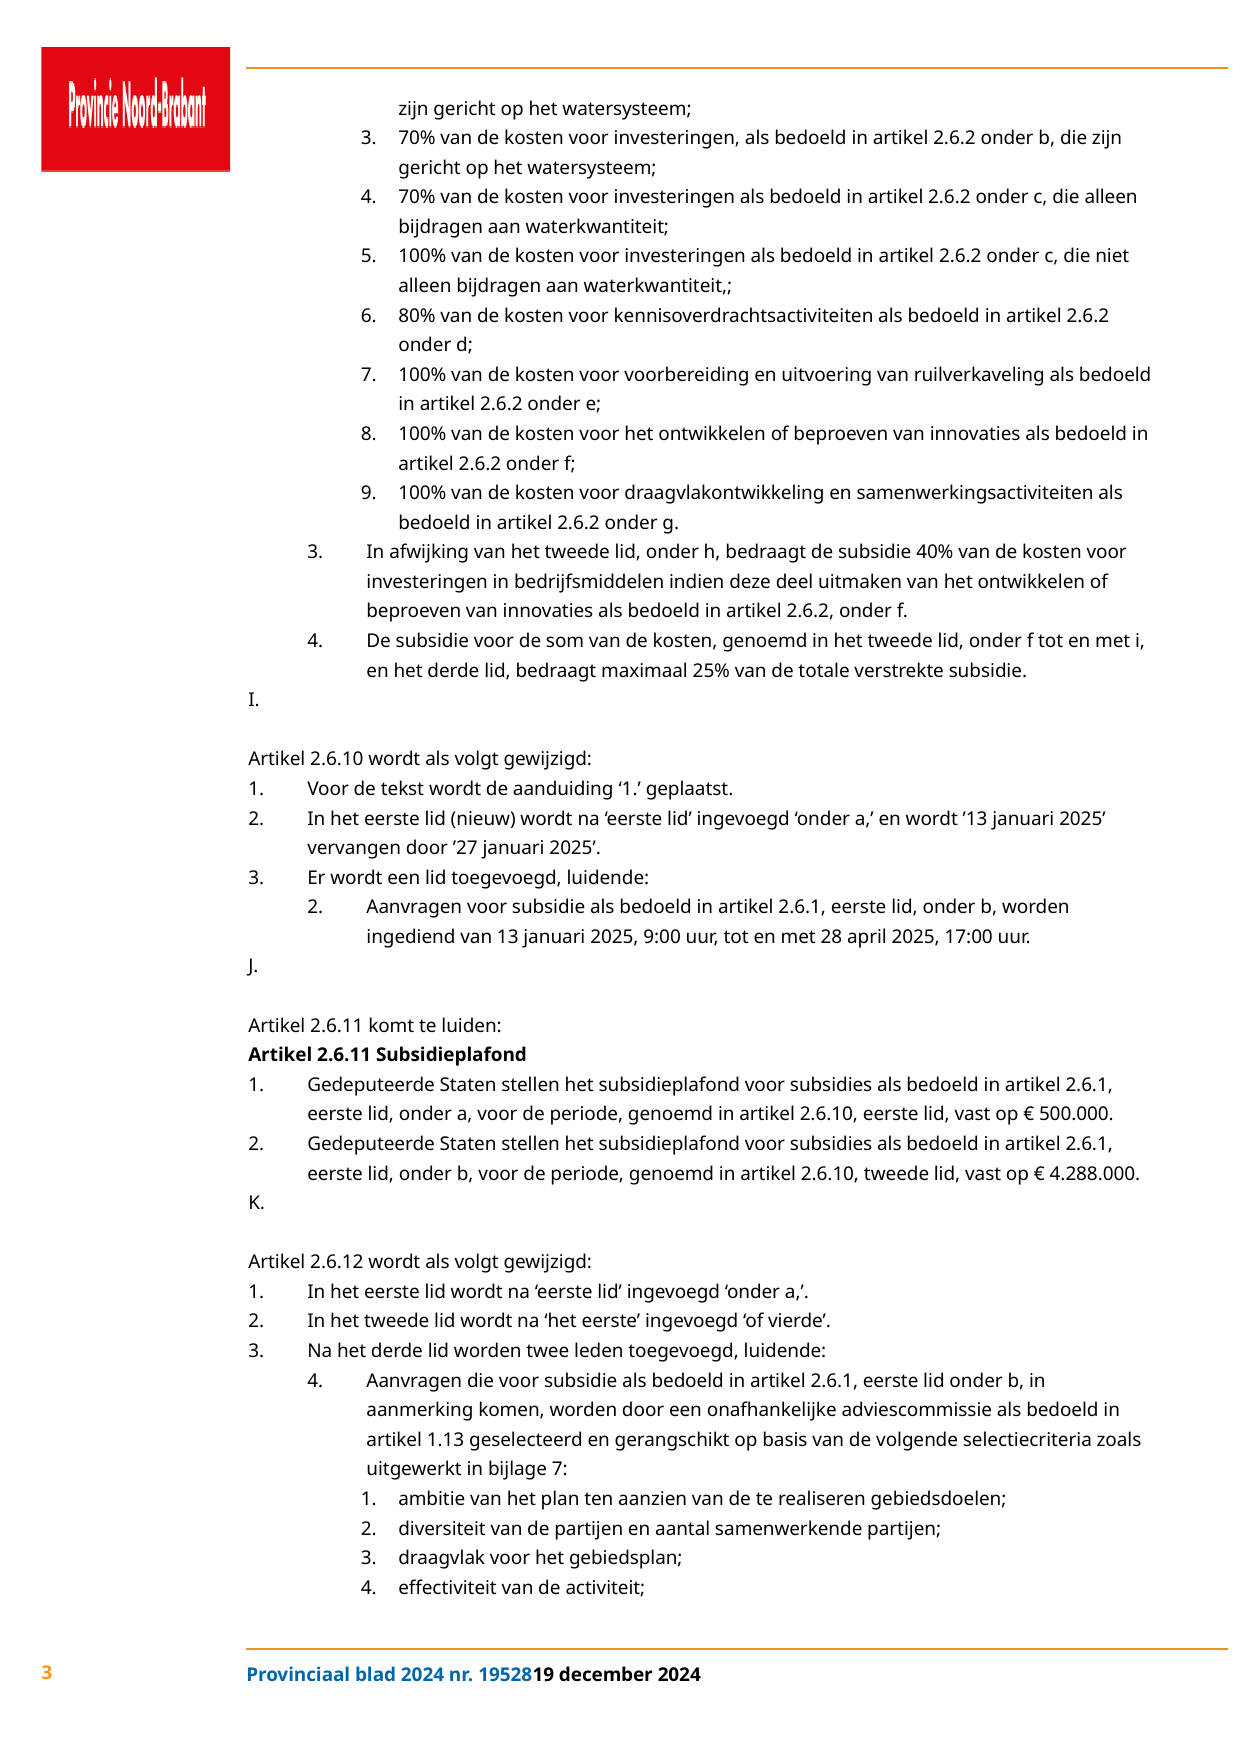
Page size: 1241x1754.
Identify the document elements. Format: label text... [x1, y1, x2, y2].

list Na het derde lid worden twee leden toegevoegd, luidende: [248, 1337, 1152, 1363]
list draagvlak voor het gebiedsplan; [361, 1544, 1152, 1570]
list Er wordt een lid toegevoegd, luidende: [248, 864, 1152, 890]
list effectiviteit van de activiteit; [361, 1574, 1152, 1600]
list 100% van de kosten voor het ontwikkelen of beproeven van innovaties als bedoeld in artikel 2.6.2 onder f; [361, 420, 1152, 476]
text Artikel 2.6.11 komt te luiden: [248, 1012, 1152, 1038]
list In afwijking van het tweede lid, onder h, bedraagt de subsidie 40% van de kosten voor investeringen in bedrijfsmiddelen indien deze deel uitmaken van het ontwikkelen of beproeven van innovaties als bedoeld in artikel 2.6.2, onder f. [307, 538, 1152, 623]
list ambitie van het plan ten aanzien van de te realiseren gebiedsdoelen; [361, 1485, 1152, 1511]
list Aanvragen die voor subsidie als bedoeld in artikel 2.6.1, eerste lid onder b, in aanmerking komen, worden door een onafhankelijke adviescommissie als bedoeld in artikel 1.13 geselecteerd en gerangschikt op basis van de volgende selectiecriteria zoals uitgewerkt in bijlage 7: [307, 1367, 1152, 1481]
text Artikel 2.6.12 wordt als volgt gewijzigd: [248, 1248, 1152, 1274]
text I. [248, 686, 1152, 712]
list diversiteit van de partijen en aantal samenwerkende partijen; [361, 1515, 1152, 1541]
list Gedeputeerde Staten stellen het subsidieplafond voor subsidies als bedoeld in artikel 2.6.1, eerste lid, onder a, voor de periode, genoemd in artikel 2.6.10, eerste lid, vast op € 500.000. [248, 1071, 1152, 1126]
list 80% van de kosten voor kennisoverdrachtsactiviteiten als bedoeld in artikel 2.6.2 onder d; [361, 302, 1152, 357]
text Artikel 2.6.10 wordt als volgt gewijzigd: [248, 746, 1152, 771]
list 100% van de kosten voor voorbereiding en uitvoering van ruilverkaveling als bedoeld in artikel 2.6.2 onder e; [361, 361, 1152, 416]
picture [41, 47, 231, 172]
list 70% van de kosten voor investeringen, als bedoeld in artikel 2.6.2 onder b, die zijn gericht op het watersysteem; [361, 124, 1152, 180]
list De subsidie voor de som van de kosten, genoemd in het tweede lid, onder f tot en met i, en het derde lid, bedraagt maximaal 25% van de totale verstrekte subsidie. [307, 627, 1152, 683]
list Voor de tekst wordt de aanduiding ‘1.’ geplaatst. [248, 775, 1152, 801]
list In het eerste lid wordt na ‘eerste lid’ ingevoegd ‘onder a,’. [248, 1278, 1152, 1304]
list Aanvragen voor subsidie als bedoeld in artikel 2.6.1, eerste lid, onder b, worden ingediend van 13 januari 2025, 9:00 uur, tot en met 28 april 2025, 17:00 uur. [307, 893, 1152, 949]
list 70% van de kosten voor investeringen als bedoeld in artikel 2.6.2 onder c, die alleen bijdragen aan waterkwantiteit; [361, 183, 1152, 239]
text K. [248, 1189, 1152, 1215]
list In het eerste lid (nieuw) wordt na ‘eerste lid’ ingevoegd ‘onder a,’ en wordt ’13 januari 2025’ vervangen door ’27 januari 2025’. [248, 805, 1152, 860]
text J. [248, 953, 1152, 978]
list 100% van de kosten voor draagvlakontwikkeling en samenwerkingsactiviteiten als bedoeld in artikel 2.6.2 onder g. [361, 479, 1152, 535]
list zijn gericht op het watersysteem; [361, 95, 1152, 121]
list In het tweede lid wordt na ‘het eerste’ ingevoegd ‘of vierde’. [248, 1308, 1152, 1333]
list 100% van de kosten voor investeringen als bedoeld in artikel 2.6.2 onder c, die niet alleen bijdragen aan waterkwantiteit,; [361, 243, 1152, 298]
text Artikel 2.6.11 Subsidieplafond [248, 1041, 1152, 1067]
list Gedeputeerde Staten stellen het subsidieplafond voor subsidies als bedoeld in artikel 2.6.1, eerste lid, onder b, voor de periode, genoemd in artikel 2.6.10, tweede lid, vast op € 4.288.000. [248, 1130, 1152, 1186]
